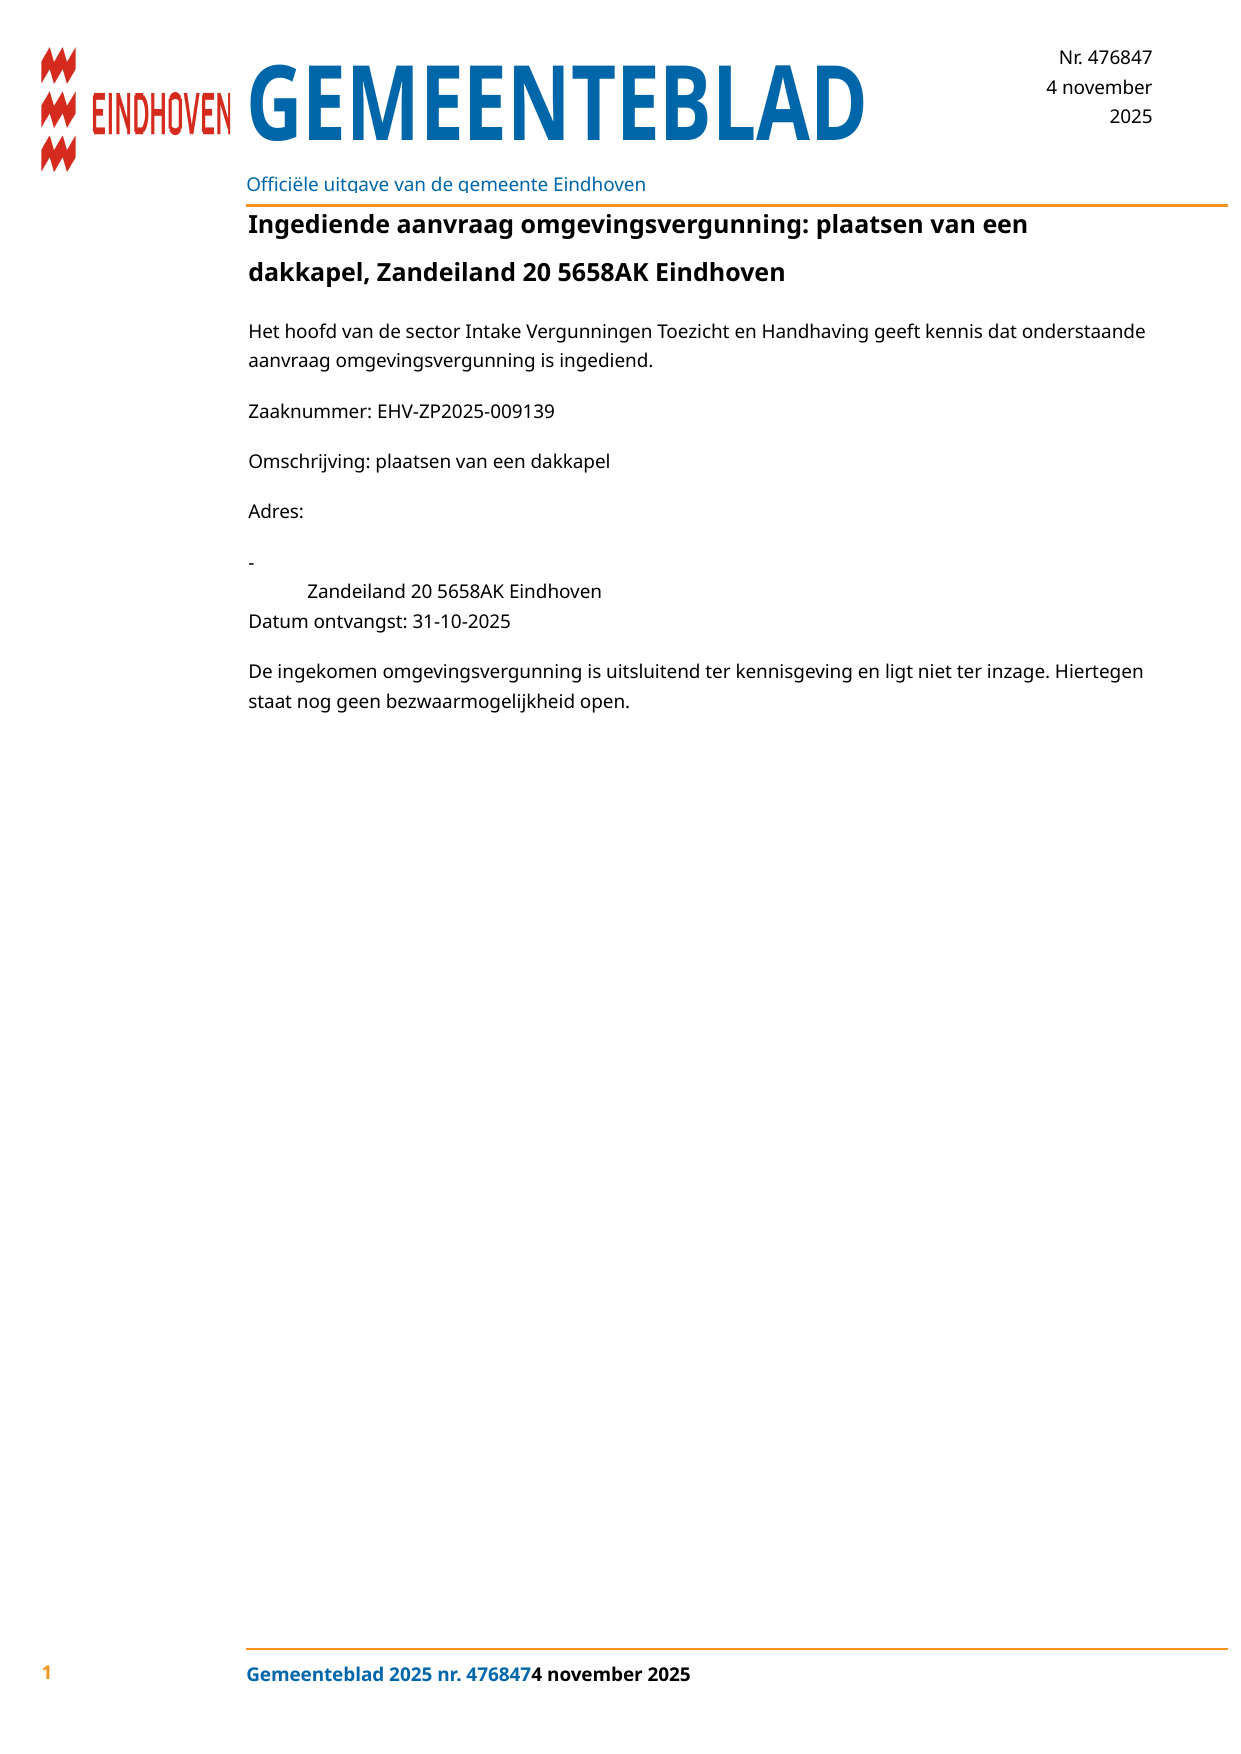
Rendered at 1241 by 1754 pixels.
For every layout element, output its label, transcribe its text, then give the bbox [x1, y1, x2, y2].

text Ingediende aanvraag omgevingsvergunning: plaatsen van een dakkapel, Zandeiland 20 5658AK Eindhoven [248, 207, 1152, 288]
text Omschrijving: plaatsen van een dakkapel [248, 448, 1152, 474]
text Datum ontvangst: 31-10-2025 [248, 608, 1152, 634]
text Zaaknummer: EHV-ZP2025-009139 [248, 398, 1152, 424]
list Zandeiland 20 5658AK Eindhoven [248, 579, 1152, 604]
text Adres: [248, 499, 1152, 524]
text De ingekomen omgevingsvergunning is uitsluitend ter kennisgeving en ligt niet ter inzage. Hiertegen staat nog geen bezwaarmogelijkheid open. [248, 659, 1152, 714]
text Het hoofd van de sector Intake Vergunningen Toezicht en Handhaving geeft kennis dat onderstaande aanvraag omgevingsvergunning is ingediend. [248, 318, 1152, 373]
picture [41, 47, 231, 172]
